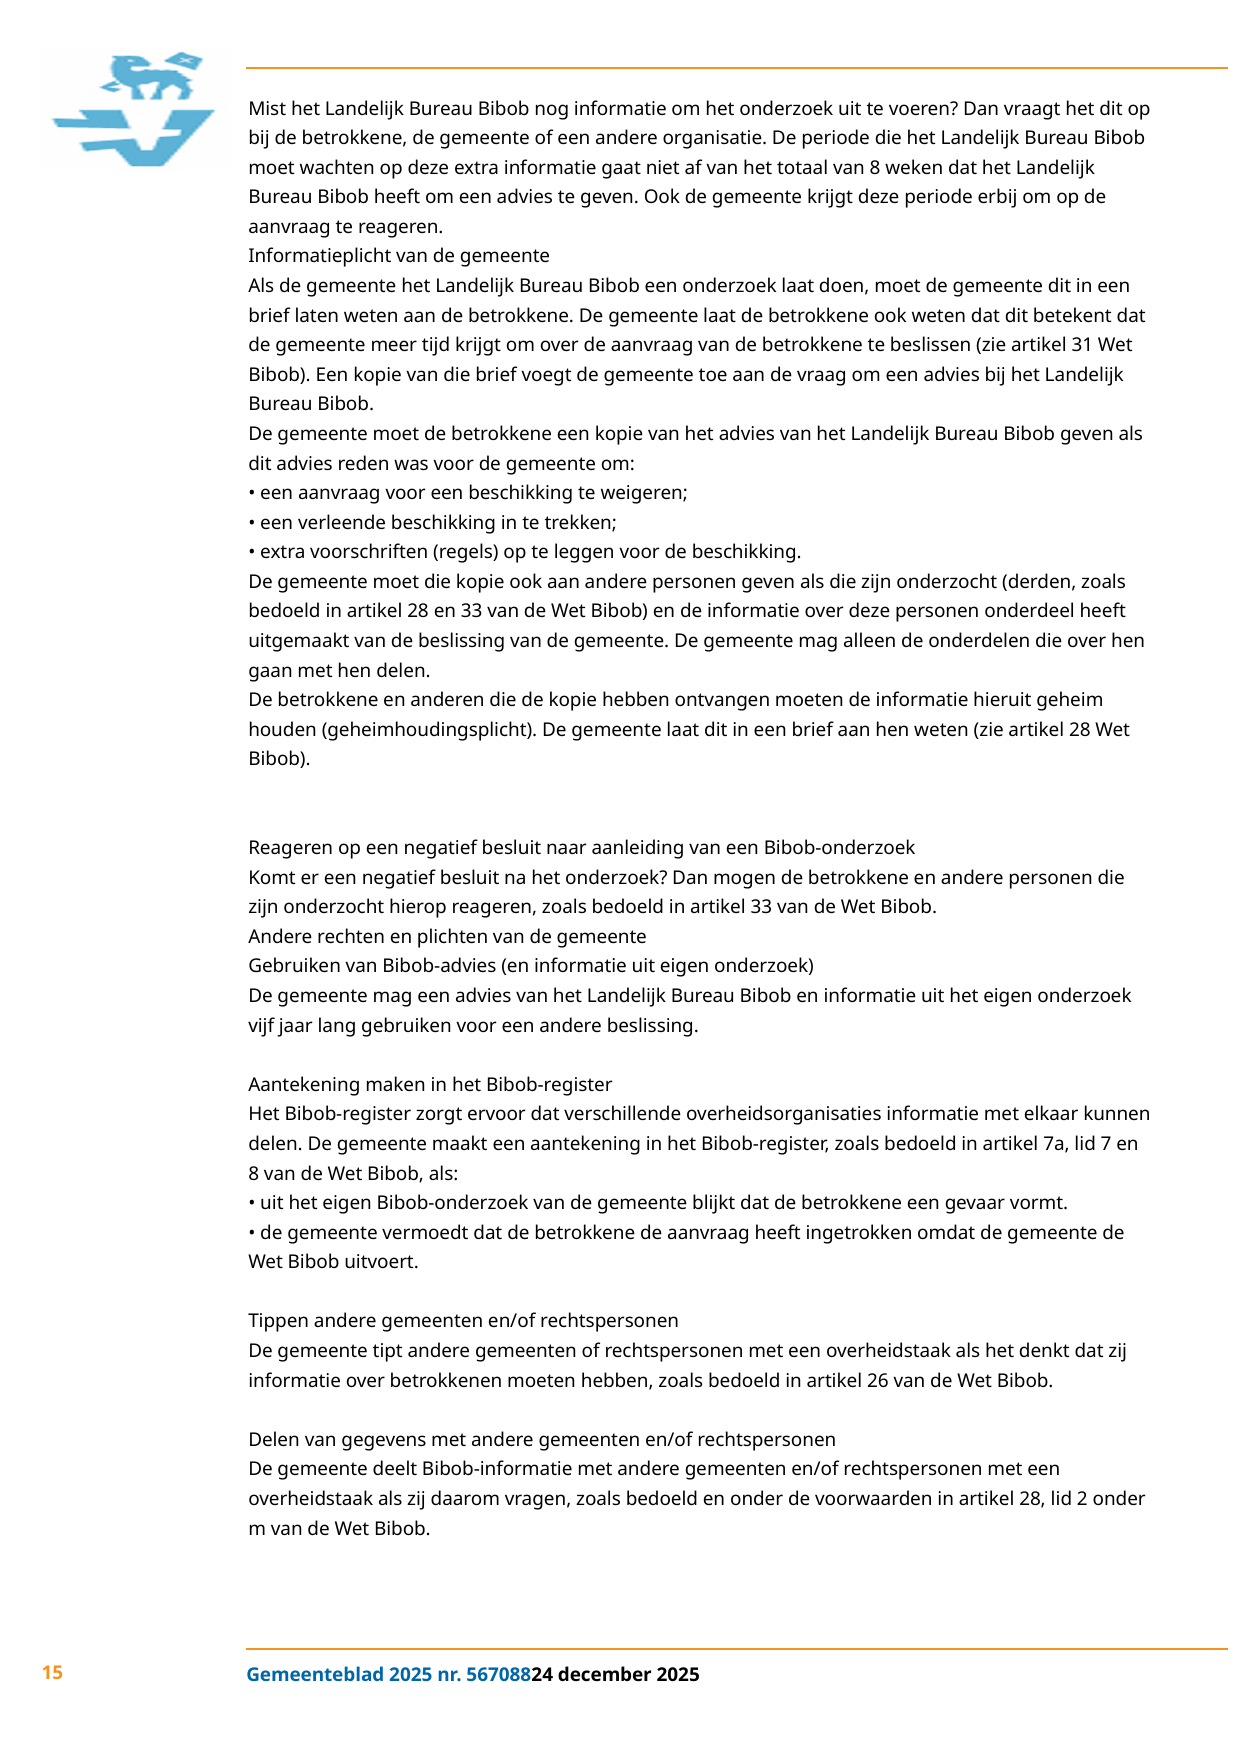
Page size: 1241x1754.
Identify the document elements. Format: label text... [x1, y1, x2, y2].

text • een verleende beschikking in te trekken; [248, 509, 1152, 535]
text Als de gemeente het Landelijk Bureau Bibob een onderzoek laat doen, moet de gemeente dit in een brief laten weten aan de betrokkene. De gemeente laat de betrokkene ook weten dat dit betekent dat de gemeente meer tijd krijgt om over de aanvraag van de betrokkene te beslissen (zie artikel 31 Wet Bibob). Een kopie van die brief voegt de gemeente toe aan de vraag om een advies bij het Landelijk Bureau Bibob. [248, 272, 1152, 416]
text Het Bibob-register zorgt ervoor dat verschillende overheidsorganisaties informatie met elkaar kunnen delen. De gemeente maakt een aantekening in het Bibob-register, zoals bedoeld in artikel 7a, lid 7 en 8 van de Wet Bibob, als: [248, 1101, 1152, 1186]
text De gemeente tipt andere gemeenten of rechtspersonen met een overheidstaak als het denkt dat zij informatie over betrokkenen moeten hebben, zoals bedoeld in artikel 26 van de Wet Bibob. [248, 1337, 1152, 1393]
text Andere rechten en plichten van de gemeente [248, 923, 1152, 949]
text • uit het eigen Bibob-onderzoek van de gemeente blijkt dat de betrokkene een gevaar vormt. [248, 1189, 1152, 1215]
text Informatieplicht van de gemeente [248, 243, 1152, 268]
picture [41, 47, 231, 172]
text De betrokkene en anderen die de kopie hebben ontvangen moeten de informatie hieruit geheim houden (geheimhoudingsplicht). De gemeente laat dit in een brief aan hen weten (zie artikel 28 Wet Bibob). [248, 686, 1152, 771]
text Aantekening maken in het Bibob-register [248, 1071, 1152, 1097]
text Reageren op een negatief besluit naar aanleiding van een Bibob-onderzoek [248, 834, 1152, 860]
text • een aanvraag voor een beschikking te weigeren; [248, 479, 1152, 505]
text De gemeente moet de betrokkene een kopie van het advies van het Landelijk Bureau Bibob geven als dit advies reden was voor de gemeente om: [248, 420, 1152, 476]
text De gemeente deelt Bibob-informatie met andere gemeenten en/of rechtspersonen met een overheidstaak als zij daarom vragen, zoals bedoeld en onder de voorwaarden in artikel 28, lid 2 onder m van de Wet Bibob. [248, 1456, 1152, 1541]
text Delen van gegevens met andere gemeenten en/of rechtspersonen [248, 1426, 1152, 1452]
text • de gemeente vermoedt dat de betrokkene de aanvraag heeft ingetrokken omdat de gemeente de Wet Bibob uitvoert. [248, 1219, 1152, 1274]
text De gemeente moet die kopie ook aan andere personen geven als die zijn onderzocht (derden, zoals bedoeld in artikel 28 en 33 van de Wet Bibob) en de informatie over deze personen onderdeel heeft uitgemaakt van de beslissing van de gemeente. De gemeente mag alleen de onderdelen die over hen gaan met hen delen. [248, 568, 1152, 683]
text De gemeente mag een advies van het Landelijk Bureau Bibob en informatie uit het eigen onderzoek vijf jaar lang gebruiken voor een andere beslissing. [248, 982, 1152, 1038]
text • extra voorschriften (regels) op te leggen voor de beschikking. [248, 538, 1152, 564]
text Gebruiken van Bibob-advies (en informatie uit eigen onderzoek) [248, 953, 1152, 978]
text Komt er een negatief besluit na het onderzoek? Dan mogen de betrokkene en andere personen die zijn onderzocht hierop reageren, zoals bedoeld in artikel 33 van de Wet Bibob. [248, 864, 1152, 919]
text Tippen andere gemeenten en/of rechtspersonen [248, 1308, 1152, 1333]
text Mist het Landelijk Bureau Bibob nog informatie om het onderzoek uit te voeren? Dan vraagt het dit op bij de betrokkene, de gemeente of een andere organisatie. De periode die het Landelijk Bureau Bibob moet wachten op deze extra informatie gaat niet af van het totaal van 8 weken dat het Landelijk Bureau Bibob heeft om een advies te geven. Ook de gemeente krijgt deze periode erbij om op de aanvraag te reageren. [248, 95, 1152, 239]
